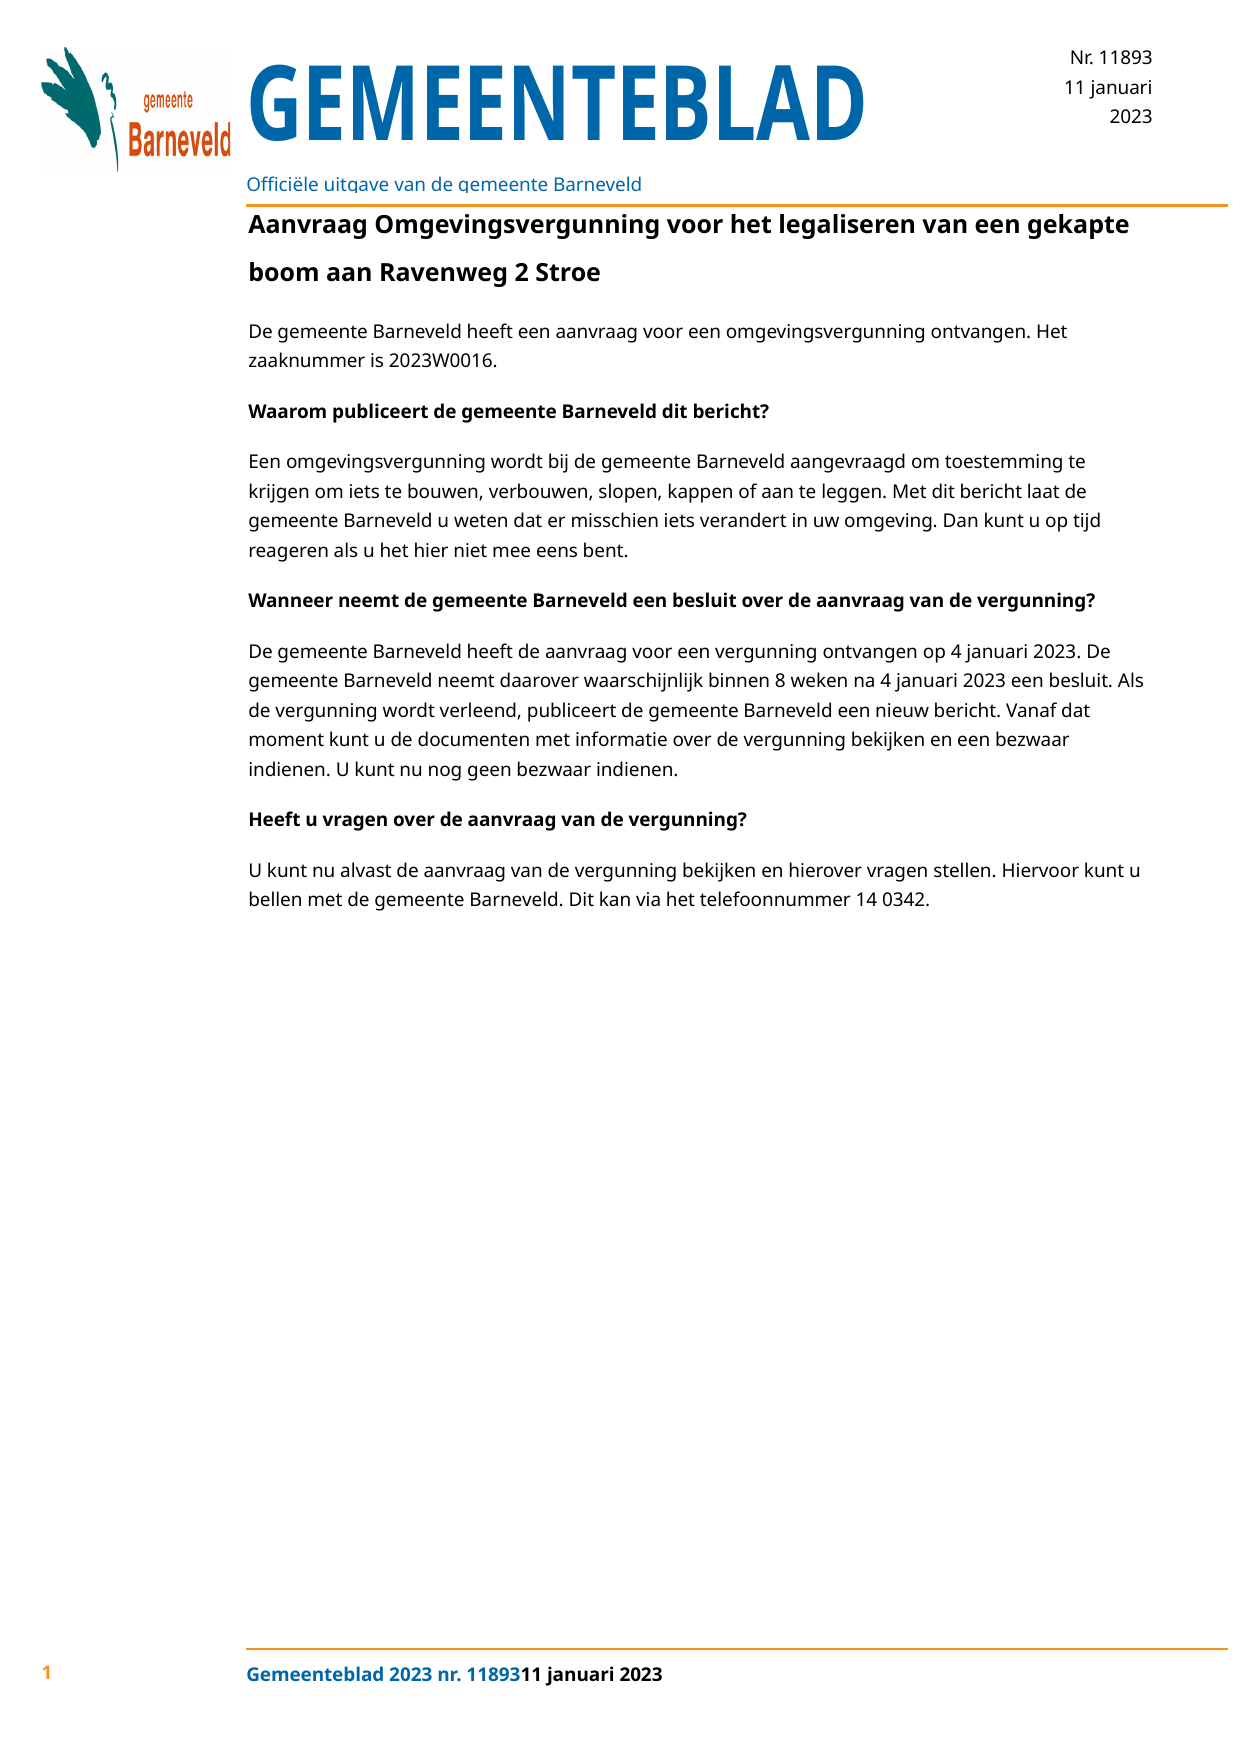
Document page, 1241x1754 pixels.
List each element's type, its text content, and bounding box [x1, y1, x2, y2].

text Wanneer neemt de gemeente Barneveld een besluit over de aanvraag van de vergunning? [248, 587, 1152, 613]
text De gemeente Barneveld heeft de aanvraag voor een vergunning ontvangen op 4 januari 2023. De gemeente Barneveld neemt daarover waarschijnlijk binnen 8 weken na 4 januari 2023 een besluit. Als de vergunning wordt verleend, publiceert de gemeente Barneveld een nieuw bericht. Vanaf dat moment kunt u de documenten met informatie over de vergunning bekijken en een bezwaar indienen. U kunt nu nog geen bezwaar indienen. [248, 638, 1152, 782]
text Een omgevingsvergunning wordt bij de gemeente Barneveld aangevraagd om toestemming te krijgen om iets te bouwen, verbouwen, slopen, kappen of aan te leggen. Met dit bericht laat de gemeente Barneveld u weten dat er misschien iets verandert in uw omgeving. Dan kunt u op tijd reageren als u het hier niet mee eens bent. [248, 448, 1152, 563]
text Heeft u vragen over de aanvraag van de vergunning? [248, 807, 1152, 832]
text Waarom publiceert de gemeente Barneveld dit bericht? [248, 398, 1152, 424]
text De gemeente Barneveld heeft een aanvraag voor een omgevingsvergunning ontvangen. Het zaaknummer is 2023W0016. [248, 318, 1152, 373]
picture [41, 47, 231, 172]
text U kunt nu alvast de aanvraag van de vergunning bekijken en hierover vragen stellen. Hiervoor kunt u bellen met de gemeente Barneveld. Dit kan via het telefoonnummer 14 0342. [248, 857, 1152, 912]
text Aanvraag Omgevingsvergunning voor het legaliseren van een gekapte boom aan Ravenweg 2 Stroe [248, 207, 1152, 288]
